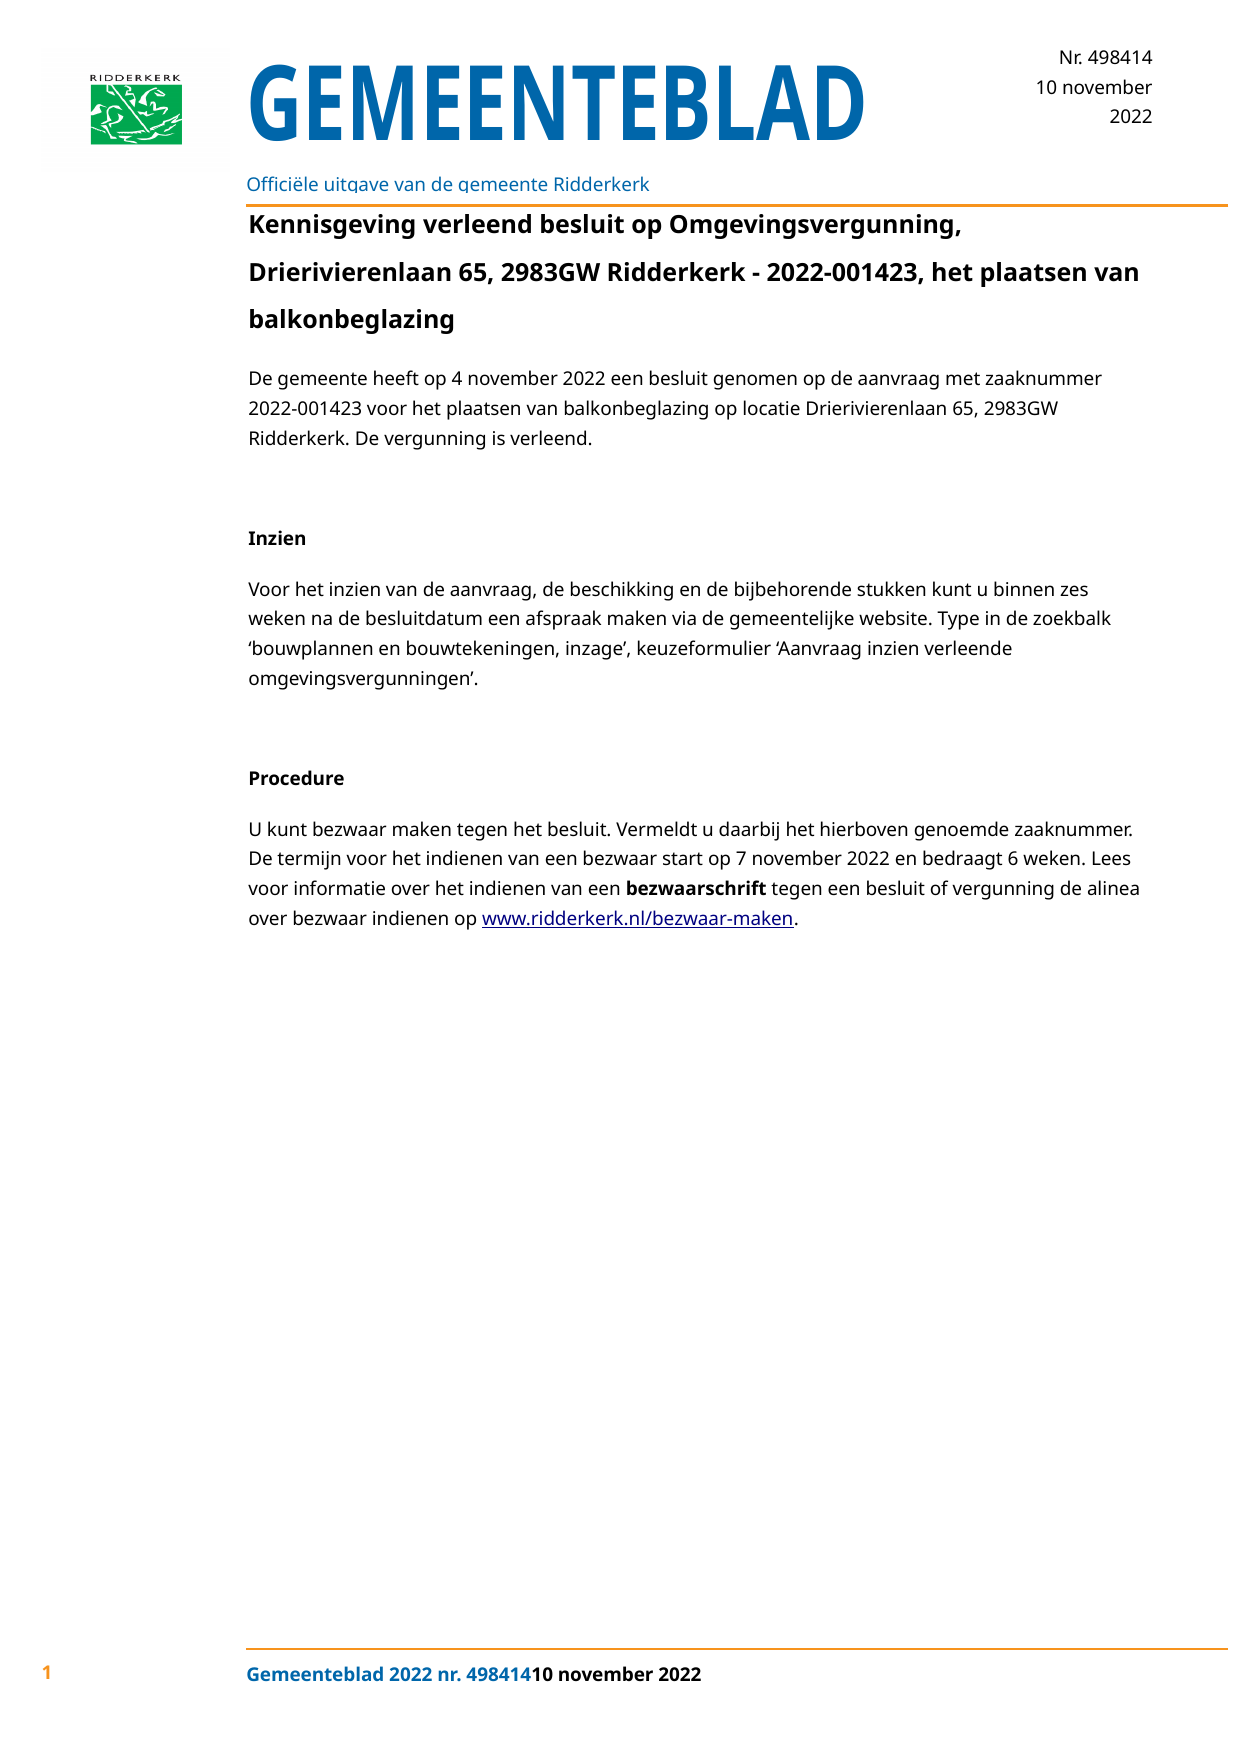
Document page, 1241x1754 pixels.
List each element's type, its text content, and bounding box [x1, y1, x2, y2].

text Kennisgeving verleend besluit op Omgevingsvergunning, Drierivierenlaan 65, 2983GW Ridderkerk - 2022-001423, het plaatsen van balkonbeglazing [248, 207, 1152, 336]
text U kunt bezwaar maken tegen het besluit. Vermeldt u daarbij het hierboven genoemde zaaknummer. De termijn voor het indienen van een bezwaar start op 7 november 2022 en bedraagt 6 weken. Lees voor informatie over het indienen van een bezwaarschrift tegen een besluit of vergunning de alinea over bezwaar indienen op www.ridderkerk.nl/bezwaar-maken. [248, 816, 1152, 930]
text Procedure [248, 766, 1152, 791]
text Inzien [248, 526, 1152, 551]
text De gemeente heeft op 4 november 2022 een besluit genomen op de aanvraag met zaaknummer 2022-001423 voor het plaatsen van balkonbeglazing op locatie Drierivierenlaan 65, 2983GW Ridderkerk. De vergunning is verleend. [248, 366, 1152, 450]
picture [41, 47, 231, 172]
text Voor het inzien van de aanvraag, de beschikking en de bijbehorende stukken kunt u binnen zes weken na de besluitdatum een afspraak maken via de gemeentelijke website. Type in de zoekbalk ‘bouwplannen en bouwtekeningen, inzage’, keuzeformulier ‘Aanvraag inzien verleende omgevingsvergunningen’. [248, 576, 1152, 690]
